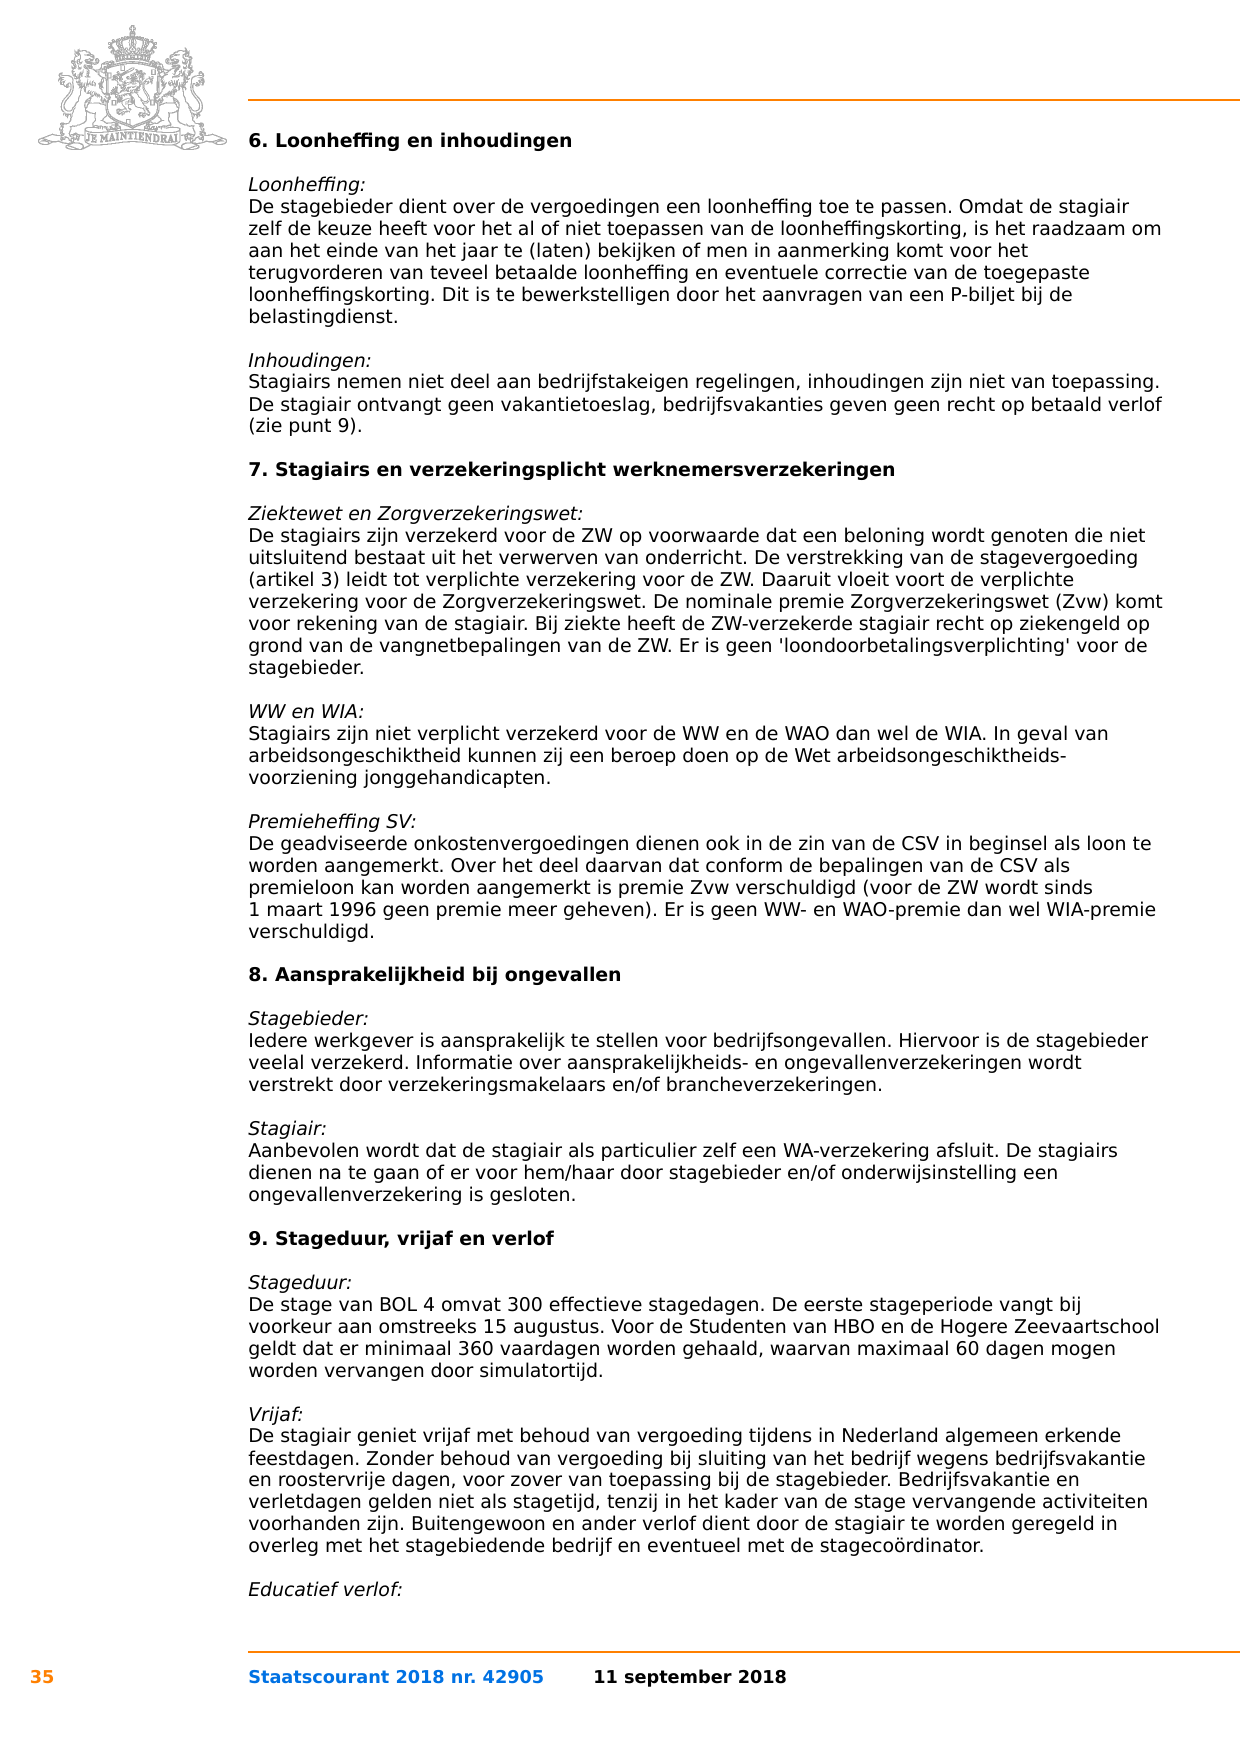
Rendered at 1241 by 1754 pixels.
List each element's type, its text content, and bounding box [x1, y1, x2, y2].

subtitle 8. Aansprakelijkheid bij ongevallen [248, 964, 1163, 986]
subtitle 7. Stagiairs en verzekeringsplicht werknemersverzekeringen [248, 459, 1163, 481]
text Loonheffing: [248, 174, 1163, 196]
text Vrijaf: [248, 1403, 1163, 1425]
text Premieheffing SV: [248, 811, 1163, 833]
text Educatief verlof: [248, 1579, 1163, 1601]
text Stageduur: [248, 1272, 1163, 1294]
text De stagiair geniet vrijaf met behoud van vergoeding tijdens in Nederland algemeen erkende feestdagen. Zonder behoud van vergoeding bij sluiting van het bedrijf wegens bedrijfsvakantie en roostervrije dagen, voor zover van toepassing bij de stagebieder. Bedrijfsvakantie en verletdagen gelden niet als stagetijd, tenzij in het kader van de stage vervangende activiteiten voorhanden zijn. Buitengewoon en ander verlof dient door de stagiair te worden geregeld in overleg met het stagebiedende bedrijf en eventueel met de stagecoördinator. [248, 1425, 1163, 1557]
text Ziektewet en Zorgverzekeringswet: [248, 503, 1163, 525]
text Inhoudingen: [248, 349, 1163, 371]
text WW en WIA: [248, 701, 1163, 723]
text Stagiair: [248, 1118, 1163, 1140]
text Aanbevolen wordt dat de stagiair als particulier zelf een WA-verzekering afsluit. De stagiairs dienen na te gaan of er voor hem/haar door stagebieder en/of onderwijsinstelling een ongevallenverzekering is gesloten. [248, 1140, 1163, 1206]
text Stagiairs zijn niet verplicht verzekerd voor de WW en de WAO dan wel de WIA. In geval van arbeidsongeschiktheid kunnen zij een beroep doen op de Wet arbeidsongeschiktheids-voorziening jonggehandicapten. [248, 723, 1163, 789]
text De geadviseerde onkostenvergoedingen dienen ook in de zin van de CSV in beginsel als loon te worden aangemerkt. Over het deel daarvan dat conform de bepalingen van de CSV als premieloon kan worden aangemerkt is premie Zvw verschuldigd (voor de ZW wordt sinds 1 maart 1996 geen premie meer geheven). Er is geen WW- en WAO-premie dan wel WIA-premie verschuldigd. [248, 833, 1163, 942]
subtitle 6. Loonheffing en inhoudingen [248, 130, 1163, 152]
text Stagebieder: [248, 1008, 1163, 1030]
picture [38, 25, 227, 150]
text Stagiairs nemen niet deel aan bedrijfstakeigen regelingen, inhoudingen zijn niet van toepassing. De stagiair ontvangt geen vakantietoeslag, bedrijfsvakanties geven geen recht op betaald verlof (zie punt 9). [248, 371, 1163, 437]
text De stagebieder dient over de vergoedingen een loonheffing toe te passen. Omdat de stagiair zelf de keuze heeft voor het al of niet toepassen van de loonheffingskorting, is het raadzaam om aan het einde van het jaar te (laten) bekijken of men in aanmerking komt voor het terugvorderen van teveel betaalde loonheffing en eventuele correctie van de toegepaste loonheffingskorting. Dit is te bewerkstelligen door het aanvragen van een P-biljet bij de belastingdienst. [248, 196, 1163, 328]
text De stage van BOL 4 omvat 300 effectieve stagedagen. De eerste stageperiode vangt bij voorkeur aan omstreeks 15 augustus. Voor de Studenten van HBO en de Hogere Zeevaartschool geldt dat er minimaal 360 vaardagen worden gehaald, waarvan maximaal 60 dagen mogen worden vervangen door simulatortijd. [248, 1294, 1163, 1382]
text Iedere werkgever is aansprakelijk te stellen voor bedrijfsongevallen. Hiervoor is de stagebieder veelal verzekerd. Informatie over aansprakelijkheids- en ongevallenverzekeringen wordt verstrekt door verzekeringsmakelaars en/of brancheverzekeringen. [248, 1030, 1163, 1096]
text De stagiairs zijn verzekerd voor de ZW op voorwaarde dat een beloning wordt genoten die niet uitsluitend bestaat uit het verwerven van onderricht. De verstrekking van de stagevergoeding (artikel 3) leidt tot verplichte verzekering voor de ZW. Daaruit vloeit voort de verplichte verzekering voor de Zorgverzekeringswet. De nominale premie Zorgverzekeringswet (Zvw) komt voor rekening van de stagiair. Bij ziekte heeft de ZW-verzekerde stagiair recht op ziekengeld op grond van de vangnetbepalingen van de ZW. Er is geen 'loondoorbetalingsverplichting' voor de stagebieder. [248, 525, 1163, 679]
subtitle 9. Stageduur, vrijaf en verlof [248, 1228, 1163, 1250]
